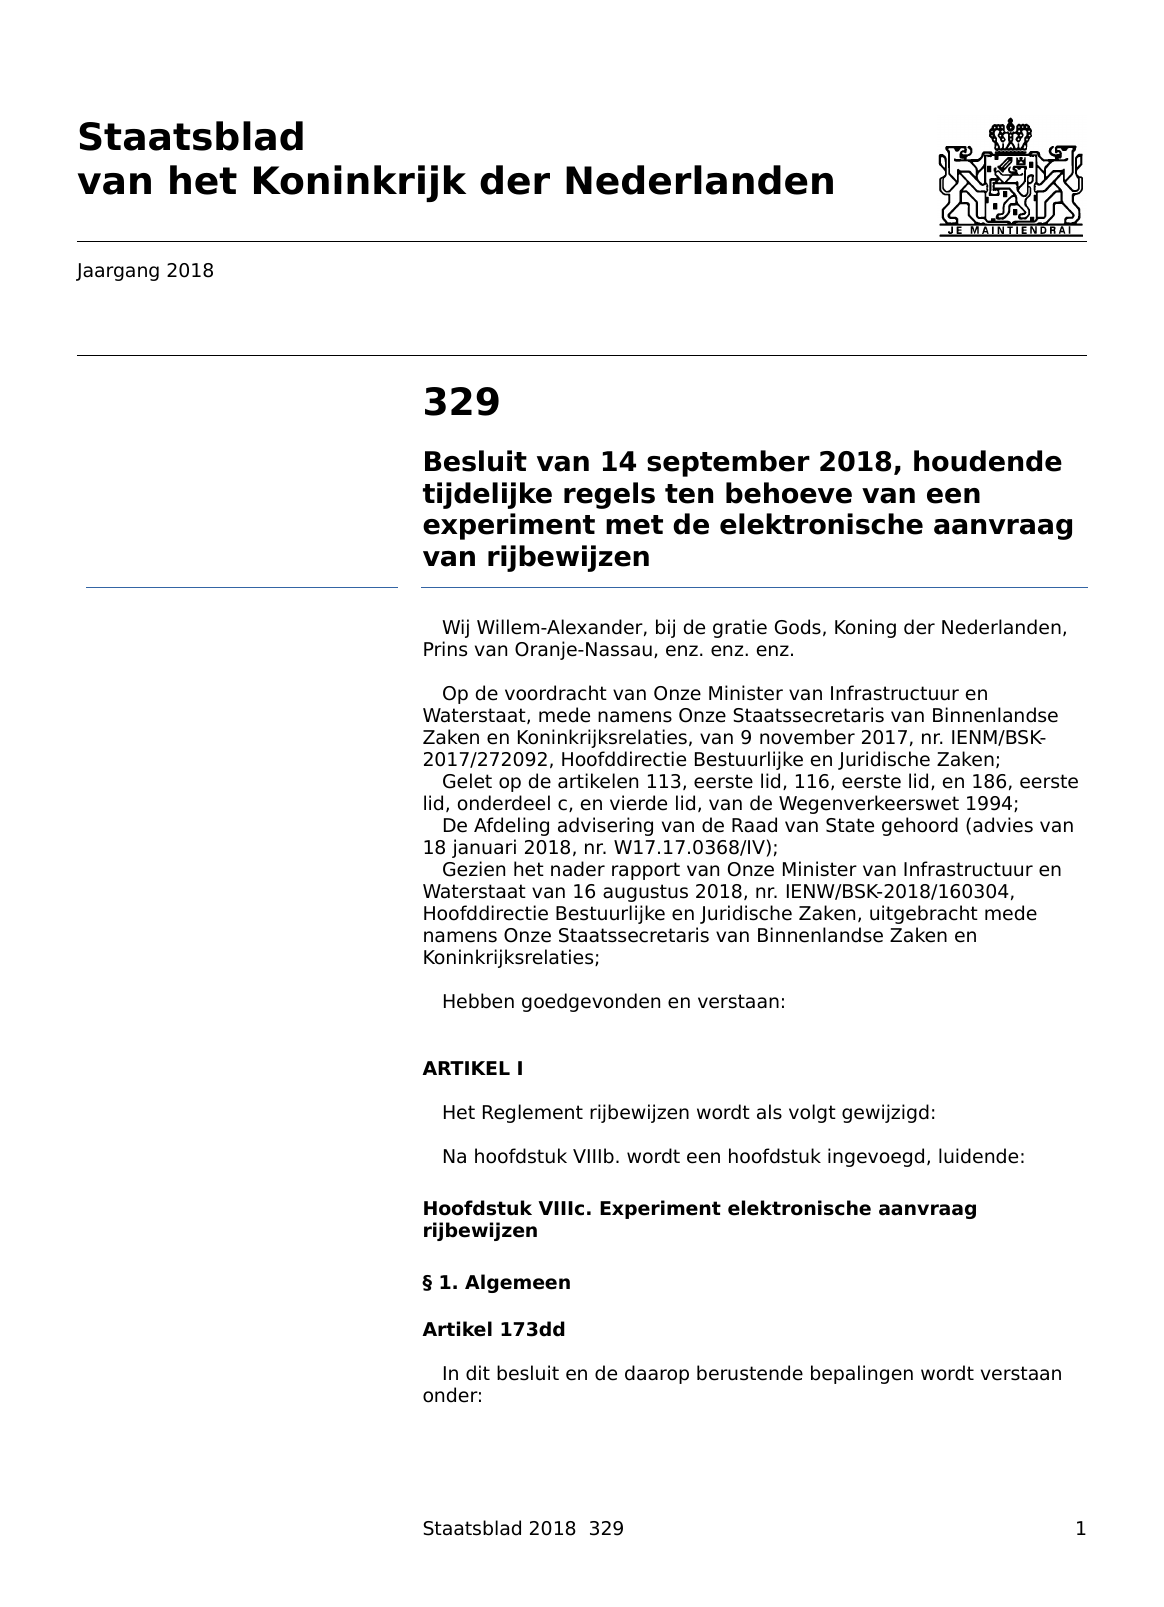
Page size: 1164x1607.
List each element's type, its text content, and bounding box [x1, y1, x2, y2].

table_cell Jaargang 2018 [77, 242, 1087, 355]
subtitle ARTIKEL I [422, 1058, 1087, 1079]
text Na hoofdstuk VIIIb. wordt een hoofdstuk ingevoegd, luidende: [422, 1146, 1087, 1168]
text Wij Willem-Alexander, bij de gratie Gods, Koning der Nederlanden, Prins van Oranje-Nassau, enz. enz. enz. [422, 617, 1087, 661]
text Besluit van 14 september 2018, houdende tijdelijke regels ten behoeve van een experiment met de elektronische aanvraag van rijbewijzen [422, 447, 1087, 573]
subtitle Artikel 173dd [422, 1319, 1087, 1341]
subtitle Hoofdstuk VIIIc. Experiment elektronische aanvraag rijbewijzen [422, 1198, 1087, 1242]
text Op de voordracht van Onze Minister van Infrastructuur en Waterstaat, mede namens Onze Staatssecretaris van Binnenlandse Zaken en Koninkrijksrelaties, van 9 november 2017, nr. IENM/BSK-2017/272092, Hoofddirectie Bestuurlijke en Juridische Zaken; [422, 683, 1087, 771]
text Het Reglement rijbewijzen wordt als volgt gewijzigd: [422, 1102, 1087, 1124]
table_header Staatsblad van het Koninkrijk der Nederlanden [77, 100, 886, 241]
subtitle § 1. Algemeen [422, 1272, 1087, 1294]
subtitle 329 [422, 381, 1087, 424]
text Gelet op de artikelen 113, eerste lid, 116, eerste lid, en 186, eerste lid, onderdeel c, en vierde lid, van de Wegenverkeerswet 1994; [422, 771, 1087, 815]
text Hebben goedgevonden en verstaan: [422, 991, 1087, 1013]
picture [936, 115, 1087, 240]
text In dit besluit en de daarop berustende bepalingen wordt verstaan onder: [422, 1363, 1087, 1407]
text De Afdeling advisering van de Raad van State gehoord (advies van 18 januari 2018, nr. W17.17.0368/IV); [422, 815, 1087, 859]
text Gezien het nader rapport van Onze Minister van Infrastructuur en Waterstaat van 16 augustus 2018, nr. IENW/BSK-2018/160304, Hoofddirectie Bestuurlijke en Juridische Zaken, uitgebracht mede namens Onze Staatssecretaris van Binnenlandse Zaken en Koninkrijksrelaties; [422, 859, 1087, 969]
table_header [886, 100, 1087, 241]
